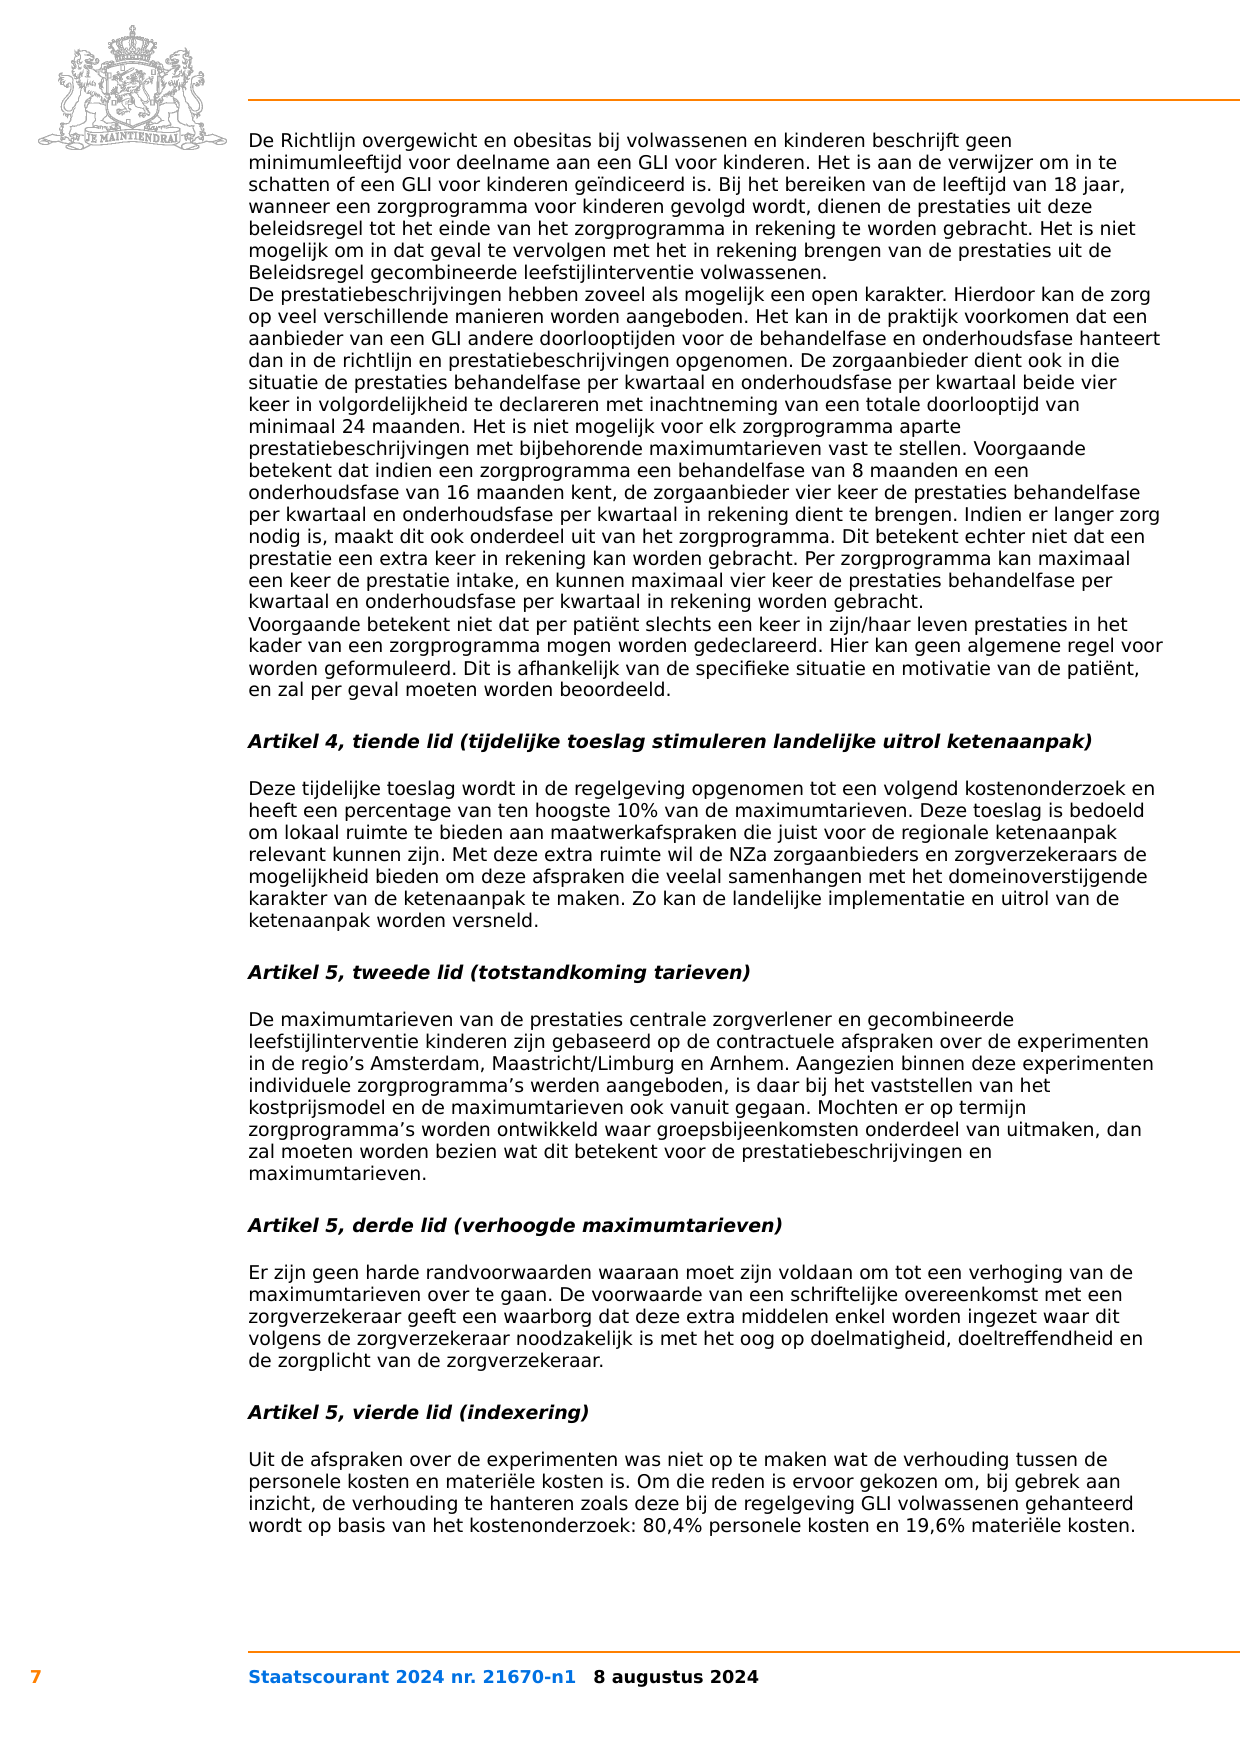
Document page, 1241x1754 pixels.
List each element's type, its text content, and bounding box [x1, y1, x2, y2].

text De prestatiebeschrijvingen hebben zoveel als mogelijk een open karakter. Hierdoor kan de zorg op veel verschillende manieren worden aangeboden. Het kan in de praktijk voorkomen dat een aanbieder van een GLI andere doorlooptijden voor de behandelfase en onderhoudsfase hanteert dan in de richtlijn en prestatiebeschrijvingen opgenomen. De zorgaanbieder dient ook in die situatie de prestaties behandelfase per kwartaal en onderhoudsfase per kwartaal beide vier keer in volgordelijkheid te declareren met inachtneming van een totale doorlooptijd van minimaal 24 maanden. Het is niet mogelijk voor elk zorgprogramma aparte prestatiebeschrijvingen met bijbehorende maximumtarieven vast te stellen. Voorgaande betekent dat indien een zorgprogramma een behandelfase van 8 maanden en een onderhoudsfase van 16 maanden kent, de zorgaanbieder vier keer de prestaties behandelfase per kwartaal en onderhoudsfase per kwartaal in rekening dient te brengen. Indien er langer zorg nodig is, maakt dit ook onderdeel uit van het zorgprogramma. Dit betekent echter niet dat een prestatie een extra keer in rekening kan worden gebracht. Per zorgprogramma kan maximaal een keer de prestatie intake, en kunnen maximaal vier keer de prestaties behandelfase per kwartaal en onderhoudsfase per kwartaal in rekening worden gebracht. [248, 284, 1163, 613]
subtitle Artikel 4, tiende lid (tijdelijke toeslag stimuleren landelijke uitrol ketenaanpak) [248, 731, 1163, 753]
text De maximumtarieven van de prestaties centrale zorgverlener en gecombineerde leefstijlinterventie kinderen zijn gebaseerd op de contractuele afspraken over de experimenten in de regio’s Amsterdam, Maastricht/Limburg en Arnhem. Aangezien binnen deze experimenten individuele zorgprogramma’s werden aangeboden, is daar bij het vaststellen van het kostprijsmodel en de maximumtarieven ook vanuit gegaan. Mochten er op termijn zorgprogramma’s worden ontwikkeld waar groepsbijeenkomsten onderdeel van uitmaken, dan zal moeten worden bezien wat dit betekent voor de prestatiebeschrijvingen en maximumtarieven. [248, 1009, 1163, 1185]
subtitle Artikel 5, vierde lid (indexering) [248, 1402, 1163, 1424]
text Uit de afspraken over de experimenten was niet op te maken wat de verhouding tussen de personele kosten en materiële kosten is. Om die reden is ervoor gekozen om, bij gebrek aan inzicht, de verhouding te hanteren zoals deze bij de regelgeving GLI volwassenen gehanteerd wordt op basis van het kostenonderzoek: 80,4% personele kosten en 19,6% materiële kosten. [248, 1449, 1163, 1537]
text Er zijn geen harde randvoorwaarden waaraan moet zijn voldaan om tot een verhoging van de maximumtarieven over te gaan. De voorwaarde van een schriftelijke overeenkomst met een zorgverzekeraar geeft een waarborg dat deze extra middelen enkel worden ingezet waar dit volgens de zorgverzekeraar noodzakelijk is met het oog op doelmatigheid, doeltreffendheid en de zorgplicht van de zorgverzekeraar. [248, 1262, 1163, 1372]
subtitle Artikel 5, derde lid (verhoogde maximumtarieven) [248, 1215, 1163, 1237]
picture [38, 25, 227, 150]
text De Richtlijn overgewicht en obesitas bij volwassenen en kinderen beschrijft geen minimumleeftijd voor deelname aan een GLI voor kinderen. Het is aan de verwijzer om in te schatten of een GLI voor kinderen geïndiceerd is. Bij het bereiken van de leeftijd van 18 jaar, wanneer een zorgprogramma voor kinderen gevolgd wordt, dienen de prestaties uit deze beleidsregel tot het einde van het zorgprogramma in rekening te worden gebracht. Het is niet mogelijk om in dat geval te vervolgen met het in rekening brengen van de prestaties uit de Beleidsregel gecombineerde leefstijlinterventie volwassenen. [248, 130, 1163, 284]
subtitle Artikel 5, tweede lid (totstandkoming tarieven) [248, 962, 1163, 984]
text Voorgaande betekent niet dat per patiënt slechts een keer in zijn/haar leven prestaties in het kader van een zorgprogramma mogen worden gedeclareerd. Hier kan geen algemene regel voor worden geformuleerd. Dit is afhankelijk van de specifieke situatie en motivatie van de patiënt, en zal per geval moeten worden beoordeeld. [248, 613, 1163, 701]
text Deze tijdelijke toeslag wordt in de regelgeving opgenomen tot een volgend kostenonderzoek en heeft een percentage van ten hoogste 10% van de maximumtarieven. Deze toeslag is bedoeld om lokaal ruimte te bieden aan maatwerkafspraken die juist voor de regionale ketenaanpak relevant kunnen zijn. Met deze extra ruimte wil de NZa zorgaanbieders en zorgverzekeraars de mogelijkheid bieden om deze afspraken die veelal samenhangen met het domeinoverstijgende karakter van de ketenaanpak te maken. Zo kan de landelijke implementatie en uitrol van de ketenaanpak worden versneld. [248, 778, 1163, 932]
